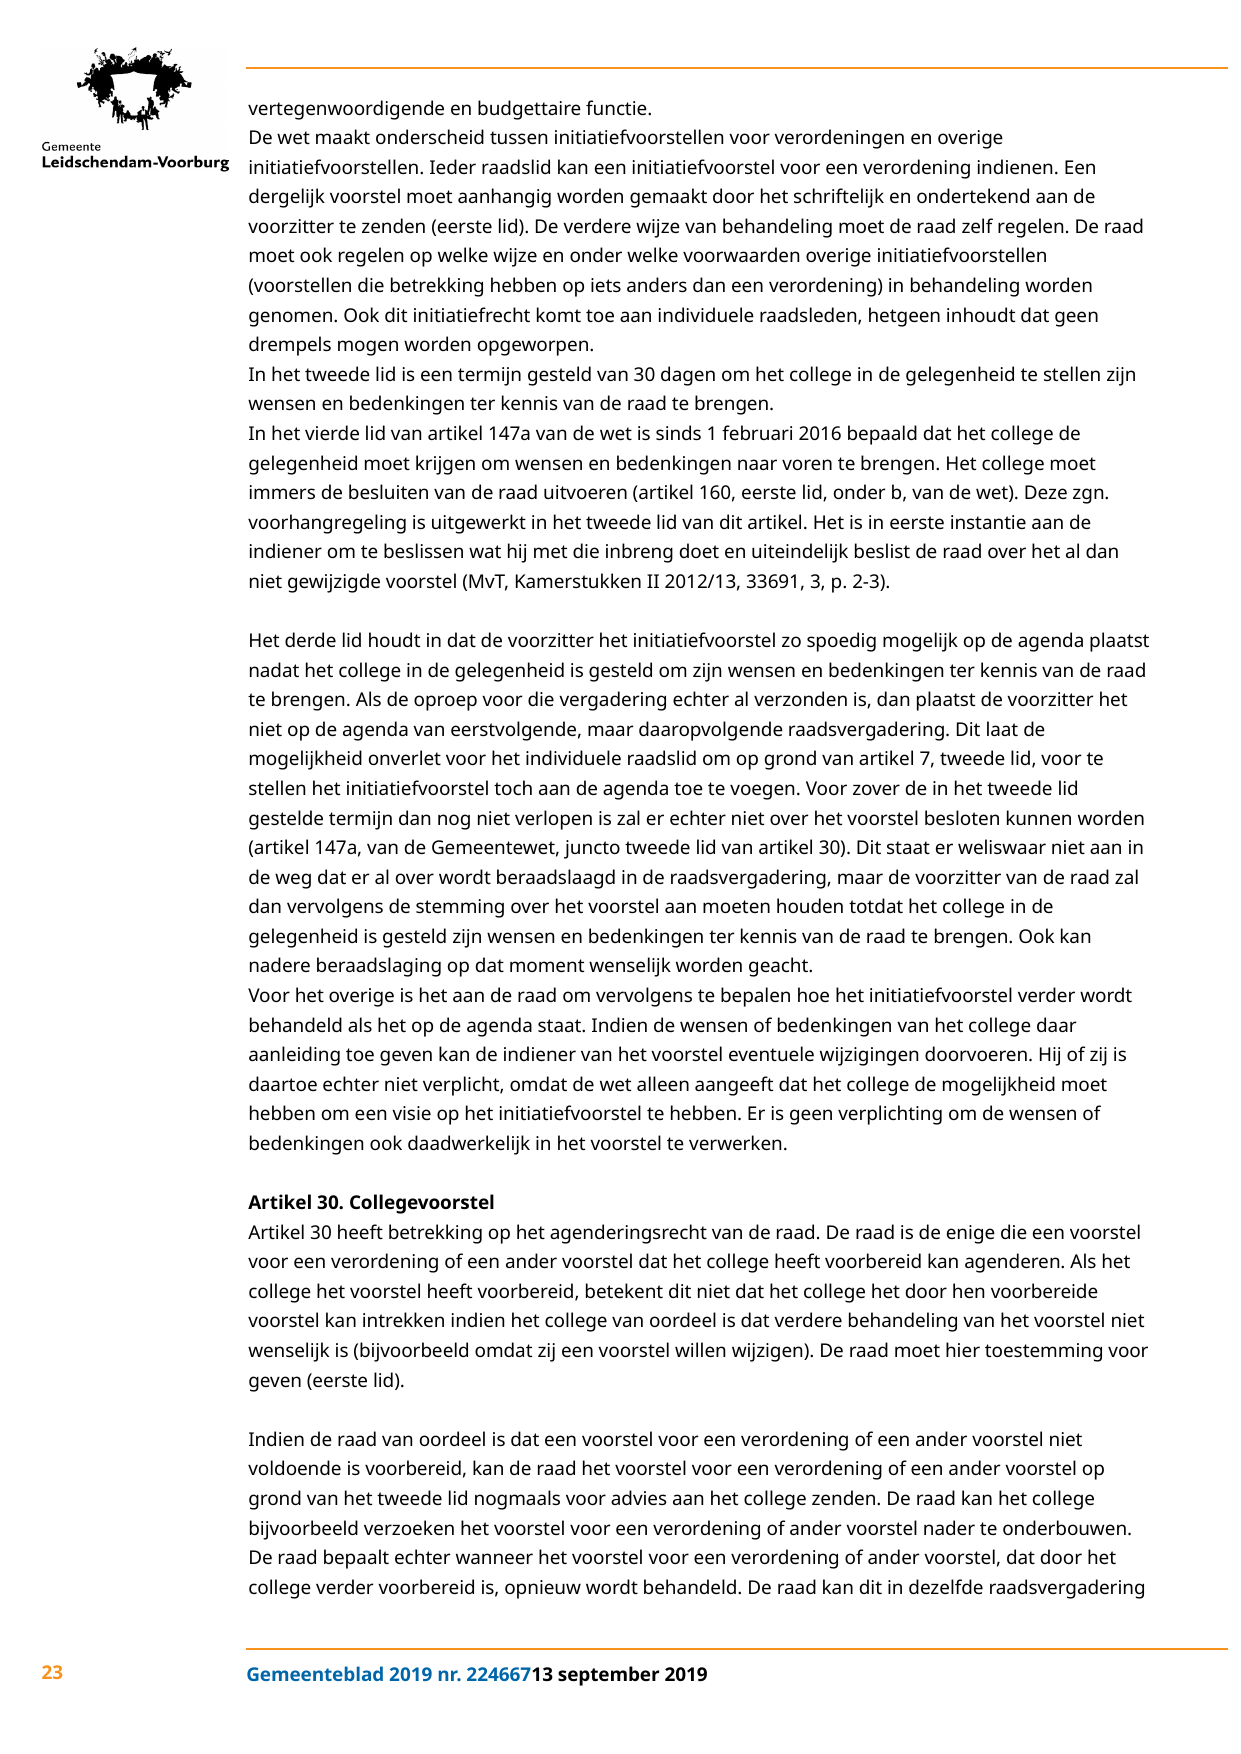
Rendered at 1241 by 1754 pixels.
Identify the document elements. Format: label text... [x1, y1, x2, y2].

text Artikel 30 heeft betrekking op het agenderingsrecht van de raad. De raad is de enige die een voorstel voor een verordening of een ander voorstel dat het college heeft voorbereid kan agenderen. Als het college het voorstel heeft voorbereid, betekent dit niet dat het college het door hen voorbereide voorstel kan intrekken indien het college van oordeel is dat verdere behandeling van het voorstel niet wenselijk is (bijvoorbeeld omdat zij een voorstel willen wijzigen). De raad moet hier toestemming voor geven (eerste lid). [248, 1219, 1152, 1393]
text De wet maakt onderscheid tussen initiatiefvoorstellen voor verordeningen en overige initiatiefvoorstellen. Ieder raadslid kan een initiatiefvoorstel voor een verordening indienen. Een dergelijk voorstel moet aanhangig worden gemaakt door het schriftelijk en ondertekend aan de voorzitter te zenden (eerste lid). De verdere wijze van behandeling moet de raad zelf regelen. De raad moet ook regelen op welke wijze en onder welke voorwaarden overige initiatiefvoorstellen (voorstellen die betrekking hebben op iets anders dan een verordening) in behandeling worden genomen. Ook dit initiatiefrecht komt toe aan individuele raadsleden, hetgeen inhoudt dat geen drempels mogen worden opgeworpen. [248, 124, 1152, 357]
text vertegenwoordigende en budgettaire functie. [248, 95, 1152, 121]
text In het tweede lid is een termijn gesteld van 30 dagen om het college in de gelegenheid te stellen zijn wensen en bedenkingen ter kennis van de raad te brengen. [248, 361, 1152, 416]
text Artikel 30. Collegevoorstel [248, 1189, 1152, 1215]
picture [41, 47, 231, 172]
text In het vierde lid van artikel 147a van de wet is sinds 1 februari 2016 bepaald dat het college de gelegenheid moet krijgen om wensen en bedenkingen naar voren te brengen. Het college moet immers de besluiten van de raad uitvoeren (artikel 160, eerste lid, onder b, van de wet). Deze zgn. voorhangregeling is uitgewerkt in het tweede lid van dit artikel. Het is in eerste instantie aan de indiener om te beslissen wat hij met die inbreng doet en uiteindelijk beslist de raad over het al dan niet gewijzigde voorstel (MvT, Kamerstukken II 2012/13, 33691, 3, p. 2-3). [248, 420, 1152, 594]
text Indien de raad van oordeel is dat een voorstel voor een verordening of een ander voorstel niet voldoende is voorbereid, kan de raad het voorstel voor een verordening of een ander voorstel op grond van het tweede lid nogmaals voor advies aan het college zenden. De raad kan het college bijvoorbeeld verzoeken het voorstel voor een verordening of ander voorstel nader te onderbouwen. De raad bepaalt echter wanneer het voorstel voor een verordening of ander voorstel, dat door het college verder voorbereid is, opnieuw wordt behandeld. De raad kan dit in dezelfde raadsvergadering [248, 1426, 1152, 1600]
text Het derde lid houdt in dat de voorzitter het initiatiefvoorstel zo spoedig mogelijk op de agenda plaatst nadat het college in de gelegenheid is gesteld om zijn wensen en bedenkingen ter kennis van de raad te brengen. Als de oproep voor die vergadering echter al verzonden is, dan plaatst de voorzitter het niet op de agenda van eerstvolgende, maar daaropvolgende raadsvergadering. Dit laat de mogelijkheid onverlet voor het individuele raadslid om op grond van artikel 7, tweede lid, voor te stellen het initiatiefvoorstel toch aan de agenda toe te voegen. Voor zover de in het tweede lid gestelde termijn dan nog niet verlopen is zal er echter niet over het voorstel besloten kunnen worden (artikel 147a, van de Gemeentewet, juncto tweede lid van artikel 30). Dit staat er weliswaar niet aan in de weg dat er al over wordt beraadslaagd in de raadsvergadering, maar de voorzitter van de raad zal dan vervolgens de stemming over het voorstel aan moeten houden totdat het college in de gelegenheid is gesteld zijn wensen en bedenkingen ter kennis van de raad te brengen. Ook kan nadere beraadslaging op dat moment wenselijk worden geacht. [248, 627, 1152, 978]
text Voor het overige is het aan de raad om vervolgens te bepalen hoe het initiatiefvoorstel verder wordt behandeld als het op de agenda staat. Indien de wensen of bedenkingen van het college daar aanleiding toe geven kan de indiener van het voorstel eventuele wijzigingen doorvoeren. Hij of zij is daartoe echter niet verplicht, omdat de wet alleen aangeeft dat het college de mogelijkheid moet hebben om een visie op het initiatiefvoorstel te hebben. Er is geen verplichting om de wensen of bedenkingen ook daadwerkelijk in het voorstel te verwerken. [248, 982, 1152, 1156]
